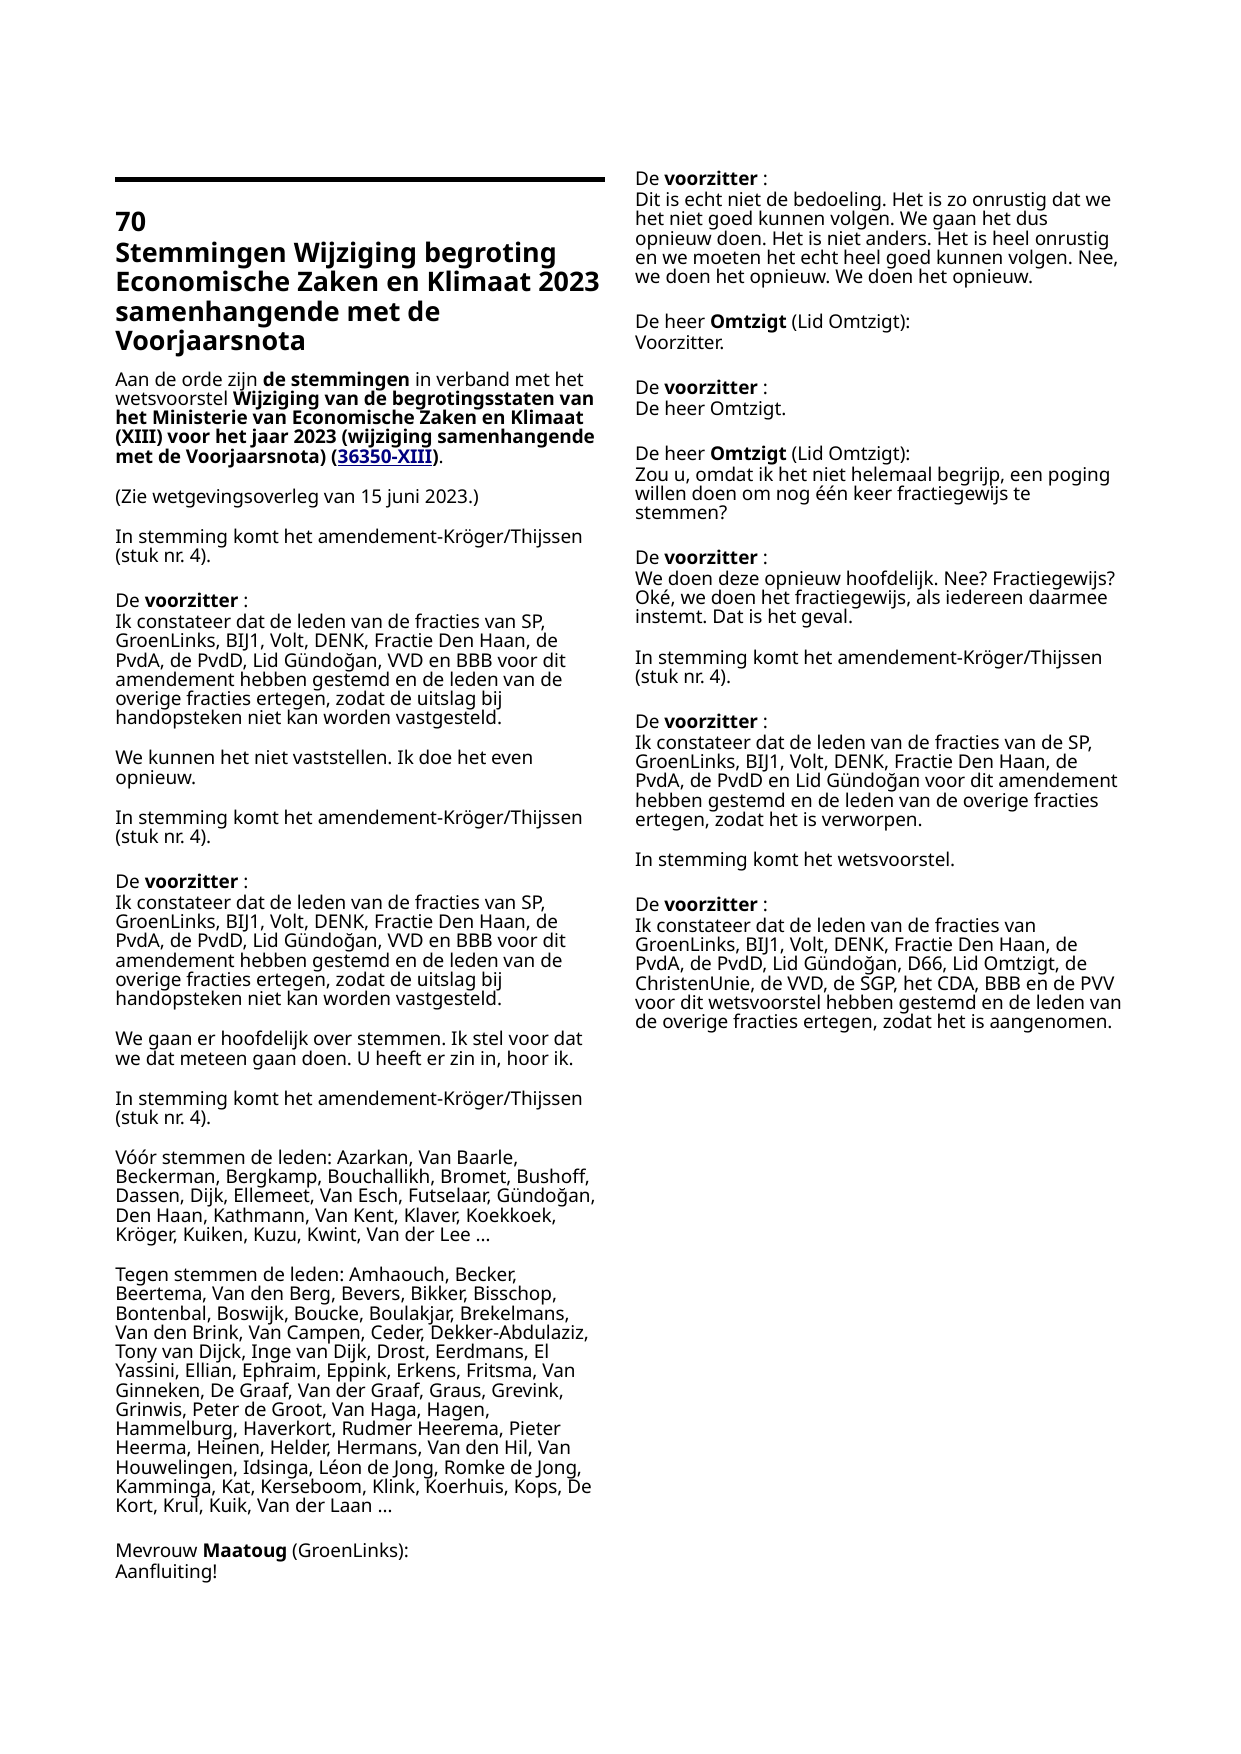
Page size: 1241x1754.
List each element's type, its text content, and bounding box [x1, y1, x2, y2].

text Voorzitter. [635, 334, 1125, 353]
text In stemming komt het wetsvoorstel. [635, 851, 1125, 870]
text In stemming komt het amendement-Kröger/Thijssen (stuk nr. 4). [635, 649, 1125, 687]
text We gaan er hoofdelijk over stemmen. Ik stel voor dat we dat meteen gaan doen. U heeft er zin in, hoor ik. [115, 1030, 605, 1069]
text De voorzitter : [635, 374, 1125, 400]
text De heer Omtzigt (Lid Omtzigt): [635, 308, 1125, 334]
text Mevrouw Maatoug (GroenLinks): [115, 1537, 605, 1563]
text (Zie wetgevingsoverleg van 15 juni 2023.) [115, 488, 605, 507]
text Aan de orde zijn de stemmingen in verband met het wetsvoorstel Wijziging van de begrotingsstaten van het Ministerie van Economische Zaken en Klimaat (XIII) voor het jaar 2023 (wijziging samenhangende met de Voorjaarsnota) (36350-XIII). [115, 371, 605, 467]
text Ik constateer dat de leden van de fracties van SP, GroenLinks, BIJ1, Volt, DENK, Fractie Den Haan, de PvdA, de PvdD, Lid Gündoğan, VVD en BBB voor dit amendement hebben gestemd en de leden van de overige fracties ertegen, zodat de uitslag bij handopsteken niet kan worden vastgesteld. [115, 613, 605, 729]
text In stemming komt het amendement-Kröger/Thijssen (stuk nr. 4). [115, 528, 605, 566]
text In stemming komt het amendement-Kröger/Thijssen (stuk nr. 4). [115, 1089, 605, 1128]
text Ik constateer dat de leden van de fracties van GroenLinks, BIJ1, Volt, DENK, Fractie Den Haan, de PvdA, de PvdD, Lid Gündoğan, D66, Lid Omtzigt, de ChristenUnie, de VVD, de SGP, het CDA, BBB en de PVV voor dit wetsvoorstel hebben gestemd en de leden van de overige fracties ertegen, zodat het is aangenomen. [635, 917, 1125, 1032]
text De voorzitter : [635, 891, 1125, 917]
text De heer Omtzigt (Lid Omtzigt): [635, 440, 1125, 466]
text Vóór stemmen de leden: Azarkan, Van Baarle, Beckerman, Bergkamp, Bouchallikh, Bromet, Bushoff, Dassen, Dijk, Ellemeet, Van Esch, Futselaar, Gündoğan, Den Haan, Kathmann, Van Kent, Klaver, Koekkoek, Kröger, Kuiken, Kuzu, Kwint, Van der Lee … [115, 1149, 605, 1245]
text De voorzitter : [635, 708, 1125, 734]
text Tegen stemmen de leden: Amhaouch, Becker, Beertema, Van den Berg, Bevers, Bikker, Bisschop, Bontenbal, Boswijk, Boucke, Boulakjar, Brekelmans, Van den Brink, Van Campen, Ceder, Dekker-Abdulaziz, Tony van Dijck, Inge van Dijk, Drost, Eerdmans, El Yassini, Ellian, Ephraim, Eppink, Erkens, Fritsma, Van Ginneken, De Graaf, Van der Graaf, Graus, Grevink, Grinwis, Peter de Groot, Van Haga, Hagen, Hammelburg, Haverkort, Rudmer Heerema, Pieter Heerma, Heinen, Helder, Hermans, Van den Hil, Van Houwelingen, Idsinga, Léon de Jong, Romke de Jong, Kamminga, Kat, Kerseboom, Klink, Koerhuis, Kops, De Kort, Krul, Kuik, Van der Laan … [115, 1266, 605, 1516]
text De voorzitter : [635, 165, 1125, 191]
text Zou u, omdat ik het niet helemaal begrijp, een poging willen doen om nog één keer fractiegewijs te stemmen? [635, 466, 1125, 523]
text De voorzitter : [115, 868, 605, 894]
text De heer Omtzigt. [635, 400, 1125, 419]
text In stemming komt het amendement-Kröger/Thijssen (stuk nr. 4). [115, 809, 605, 847]
text We doen deze opnieuw hoofdelijk. Nee? Fractiegewijs? Oké, we doen het fractiegewijs, als iedereen daarmee instemt. Dat is het geval. [635, 570, 1125, 628]
text De voorzitter : [115, 587, 605, 613]
text Dit is echt niet de bedoeling. Het is zo onrustig dat we het niet goed kunnen volgen. We gaan het dus opnieuw doen. Het is niet anders. Het is heel onrustig en we moeten het echt heel goed kunnen volgen. Nee, we doen het opnieuw. We doen het opnieuw. [635, 191, 1125, 287]
text Aanfluiting! [115, 1563, 605, 1582]
text Stemmingen Wijziging begroting Economische Zaken en Klimaat 2023 samenhangende met de Voorjaarsnota [115, 239, 605, 371]
text 70 [115, 203, 605, 239]
text Ik constateer dat de leden van de fracties van de SP, GroenLinks, BIJ1, Volt, DENK, Fractie Den Haan, de PvdA, de PvdD en Lid Gündoğan voor dit amendement hebben gestemd en de leden van de overige fracties ertegen, zodat het is verworpen. [635, 734, 1125, 830]
text De voorzitter : [635, 544, 1125, 570]
text Ik constateer dat de leden van de fracties van SP, GroenLinks, BIJ1, Volt, DENK, Fractie Den Haan, de PvdA, de PvdD, Lid Gündoğan, VVD en BBB voor dit amendement hebben gestemd en de leden van de overige fracties ertegen, zodat de uitslag bij handopsteken niet kan worden vastgesteld. [115, 894, 605, 1009]
text We kunnen het niet vaststellen. Ik doe het even opnieuw. [115, 749, 605, 788]
